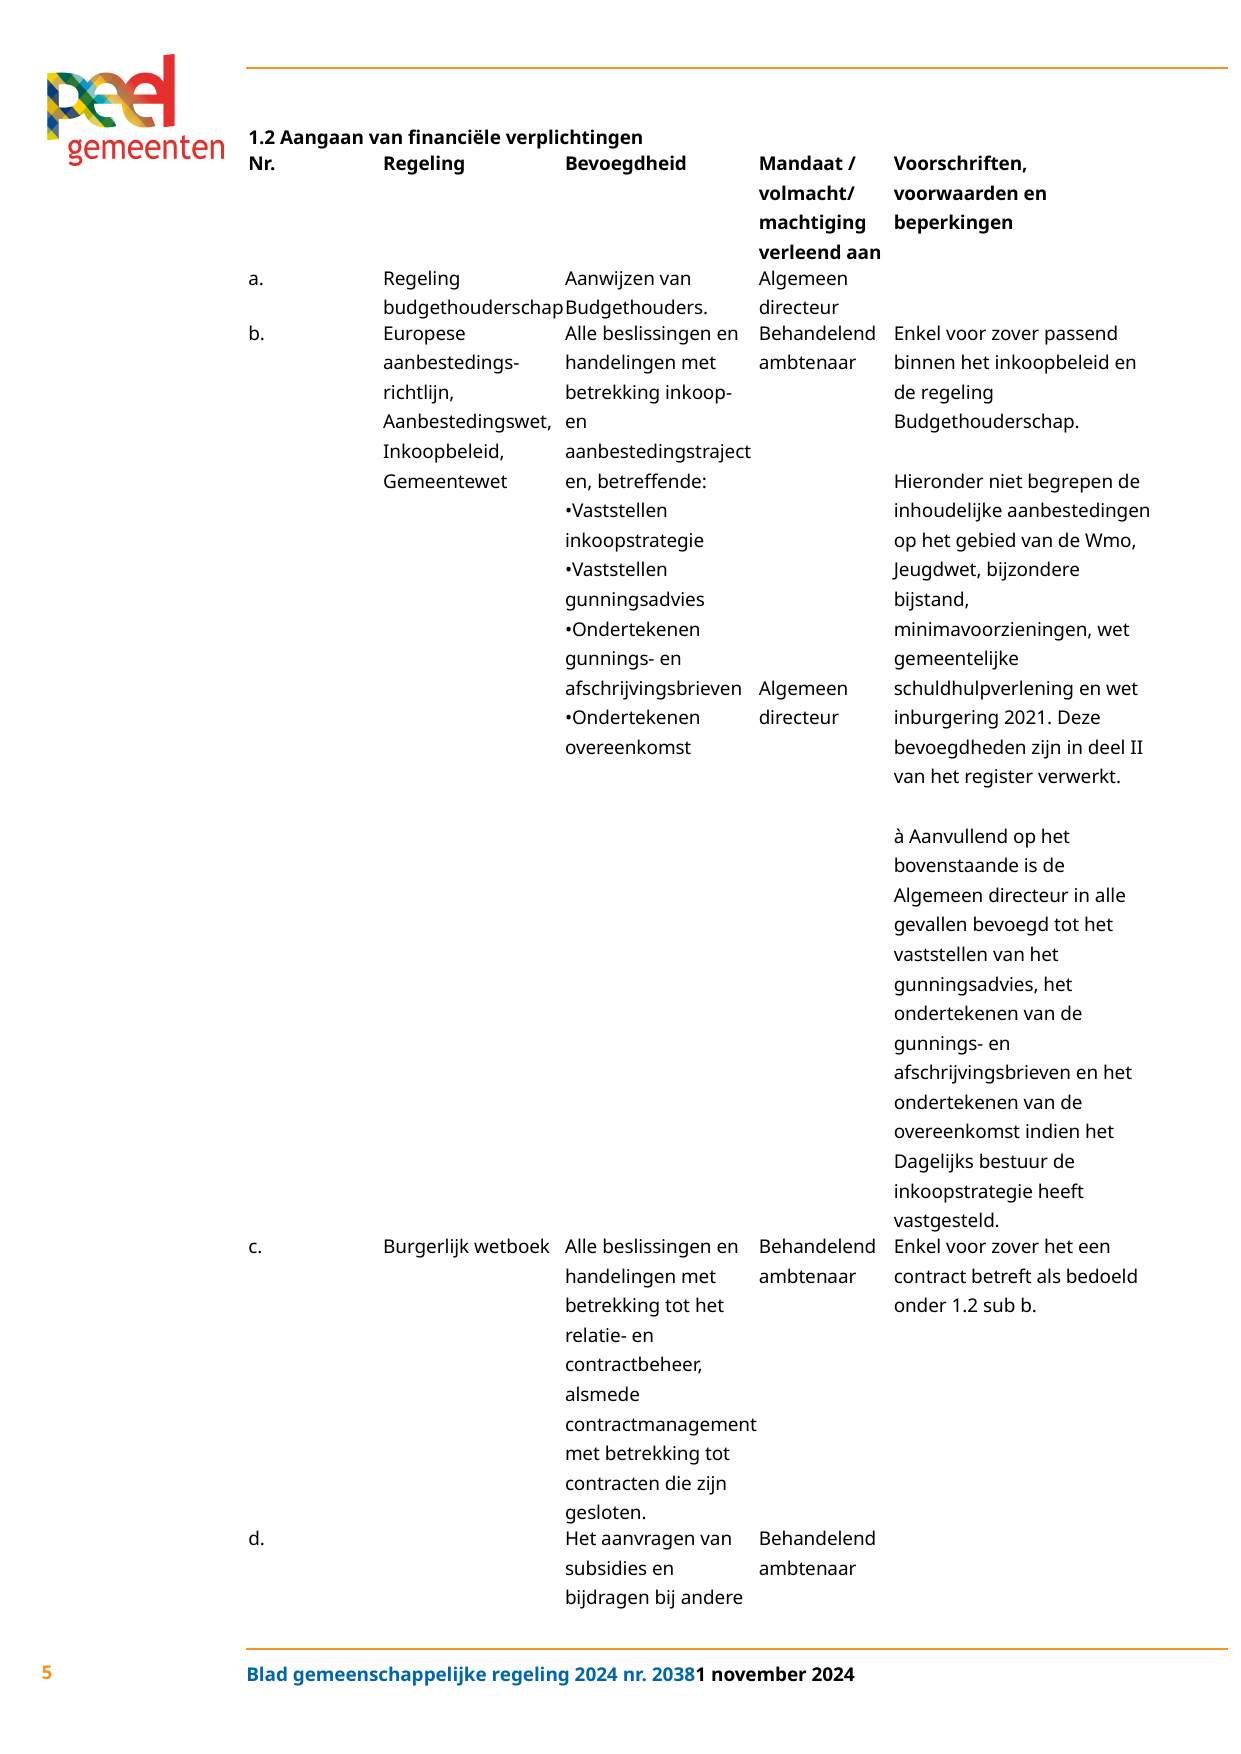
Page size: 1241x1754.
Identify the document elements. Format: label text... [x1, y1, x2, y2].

table_cell Algemeen directeur [759, 265, 893, 320]
table_cell Regeling budgethouderschap [383, 265, 565, 320]
table_cell c. [248, 1233, 383, 1525]
table_cell Behandelend ambtenaar [759, 1233, 893, 1525]
table_cell Behandelend ambtenaar Algemeen directeur [759, 320, 893, 1233]
picture [41, 47, 231, 172]
table_cell Alle beslissingen en handelingen met betrekking inkoop- en aanbestedingstrajecten, betreffende: •Vaststellen inkoopstrategie •Vaststellen gunningsadvies •Ondertekenen gunnings- en afschrijvingsbrieven •Ondertekenen overeenkomst [565, 320, 758, 1233]
table_cell Bevoegdheid [565, 150, 758, 265]
table_cell Europese aanbestedings-richtlijn, Aanbestedingswet, Inkoopbeleid, Gemeentewet [383, 320, 565, 1233]
table_cell Behandelend ambtenaar [759, 1525, 893, 1610]
table_cell Burgerlijk wetboek [383, 1233, 565, 1525]
table_header 1.2 Aangaan van financiële verplichtingen [248, 125, 1152, 150]
table_cell Alle beslissingen en handelingen met betrekking tot het relatie- en contractbeheer, alsmede contractmanagement met betrekking tot contracten die zijn gesloten. [565, 1233, 758, 1525]
table_cell [894, 1525, 1152, 1610]
table_cell b. [248, 320, 383, 1233]
table_cell a. [248, 265, 383, 320]
table_cell Enkel voor zover het een contract betreft als bedoeld onder 1.2 sub b. [894, 1233, 1152, 1525]
table_cell Nr. [248, 150, 383, 265]
table_cell Enkel voor zover passend binnen het inkoopbeleid en de regeling Budgethouderschap. Hieronder niet begrepen de inhoudelijke aanbestedingen op het gebied van de Wmo, Jeugdwet, bijzondere bijstand, minimavoorzieningen, wet gemeentelijke schuldhulpverlening en wet inburgering 2021. Deze bevoegdheden zijn in deel II van het register verwerkt. à Aanvullend op het bovenstaande is de Algemeen directeur in alle gevallen bevoegd tot het vaststellen van het gunningsadvies, het ondertekenen van de gunnings- en afschrijvingsbrieven en het ondertekenen van de overeenkomst indien het Dagelijks bestuur de inkoopstrategie heeft vastgesteld. [894, 320, 1152, 1233]
table_cell [383, 1525, 565, 1610]
table_cell Mandaat / volmacht/ machtiging verleend aan [759, 150, 893, 265]
table_cell d. [248, 1525, 383, 1610]
table_cell Voorschriften, voorwaarden en beperkingen [894, 150, 1152, 265]
table_cell Regeling [383, 150, 565, 265]
table_cell Aanwijzen van Budgethouders. [565, 265, 758, 320]
table_cell Het aanvragen van subsidies en bijdragen bij andere [565, 1525, 758, 1610]
table_cell [894, 265, 1152, 320]
